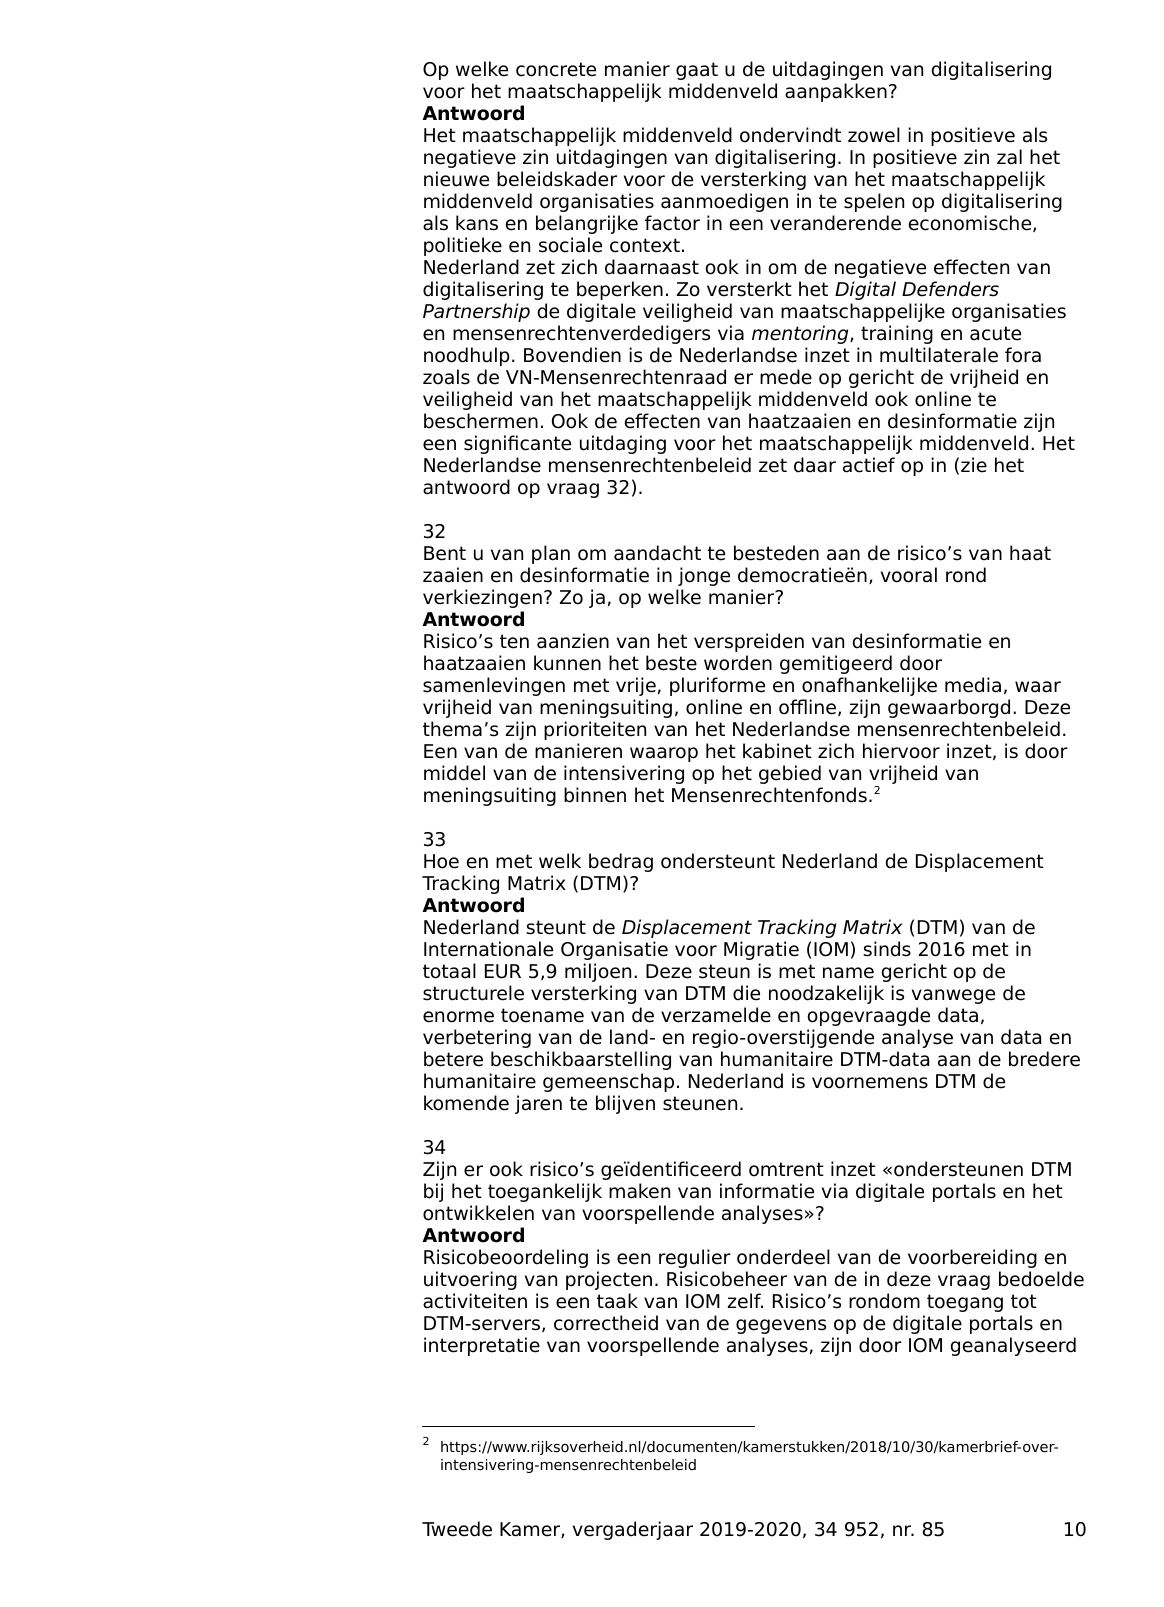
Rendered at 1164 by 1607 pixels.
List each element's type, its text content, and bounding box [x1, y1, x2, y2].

text Op welke concrete manier gaat u de uitdagingen van digitalisering voor het maatschappelijk middenveld aanpakken? [422, 59, 1087, 103]
text Risico’s ten aanzien van het verspreiden van desinformatie en haatzaaien kunnen het beste worden gemitigeerd door samenlevingen met vrije, pluriforme en onafhankelijke media, waar vrijheid van meningsuiting, online en offline, zijn gewaarborgd. Deze thema’s zijn prioriteiten van het Nederlandse mensenrechtenbeleid. Een van de manieren waarop het kabinet zich hiervoor inzet, is door middel van de intensivering op het gebied van vrijheid van meningsuiting binnen het Mensenrechtenfonds. [422, 631, 1087, 807]
text Risicobeoordeling is een regulier onderdeel van de voorbereiding en uitvoering van projecten. Risicobeheer van de in deze vraag bedoelde activiteiten is een taak van IOM zelf. Risico’s rondom toegang tot DTM-servers, correctheid van de gegevens op de digitale portals en interpretatie van voorspellende analyses, zijn door IOM geanalyseerd [422, 1247, 1087, 1356]
text 33 [422, 829, 1087, 851]
text Zijn er ook risico’s geïdentificeerd omtrent inzet «ondersteunen DTM bij het toegankelijk maken van informatie via digitale portals en het ontwikkelen van voorspellende analyses»? [422, 1159, 1087, 1224]
text Antwoord [422, 895, 1087, 917]
text Antwoord [422, 609, 1087, 631]
text Nederland steunt de Displacement Tracking Matrix (DTM) van de Internationale Organisatie voor Migratie (IOM) sinds 2016 met in totaal EUR 5,9 miljoen. Deze steun is met name gericht op de structurele versterking van DTM die noodzakelijk is vanwege de enorme toename van de verzamelde en opgevraagde data, verbetering van de land- en regio-overstijgende analyse van data en betere beschikbaarstelling van humanitaire DTM-data aan de bredere humanitaire gemeenschap. Nederland is voornemens DTM de komende jaren te blijven steunen. [422, 917, 1087, 1114]
text Nederland zet zich daarnaast ook in om de negatieve effecten van digitalisering te beperken. Zo versterkt het Digital Defenders Partnership de digitale veiligheid van maatschappelijke organisaties en mensenrechtenverdedigers via mentoring, training en acute noodhulp. Bovendien is de Nederlandse inzet in multilaterale fora zoals de VN-Mensenrechtenraad er mede op gericht de vrijheid en veiligheid van het maatschappelijk middenveld ook online te beschermen. Ook de effecten van haatzaaien en desinformatie zijn een significante uitdaging voor het maatschappelijk middenveld. Het Nederlandse mensenrechtenbeleid zet daar actief op in (zie het antwoord op vraag 32). [422, 257, 1087, 499]
text Het maatschappelijk middenveld ondervindt zowel in positieve als negatieve zin uitdagingen van digitalisering. In positieve zin zal het nieuwe beleidskader voor de versterking van het maatschappelijk middenveld organisaties aanmoedigen in te spelen op digitalisering als kans en belangrijke factor in een veranderende economische, politieke en sociale context. [422, 125, 1087, 257]
text 34 [422, 1137, 1087, 1159]
text Hoe en met welk bedrag ondersteunt Nederland de Displacement Tracking Matrix (DTM)? [422, 851, 1087, 895]
text 32 [422, 521, 1087, 543]
text Bent u van plan om aandacht te besteden aan de risico’s van haat zaaien en desinformatie in jonge democratieën, vooral rond verkiezingen? Zo ja, op welke manier? [422, 543, 1087, 609]
text Antwoord [422, 1224, 1087, 1247]
text https://www.rijksoverheid.nl/documenten/kamerstukken/2018/10/30/kamerbrief-over-intensivering-mensenrechtenbeleid [422, 1435, 1087, 1474]
text Antwoord [422, 103, 1087, 125]
